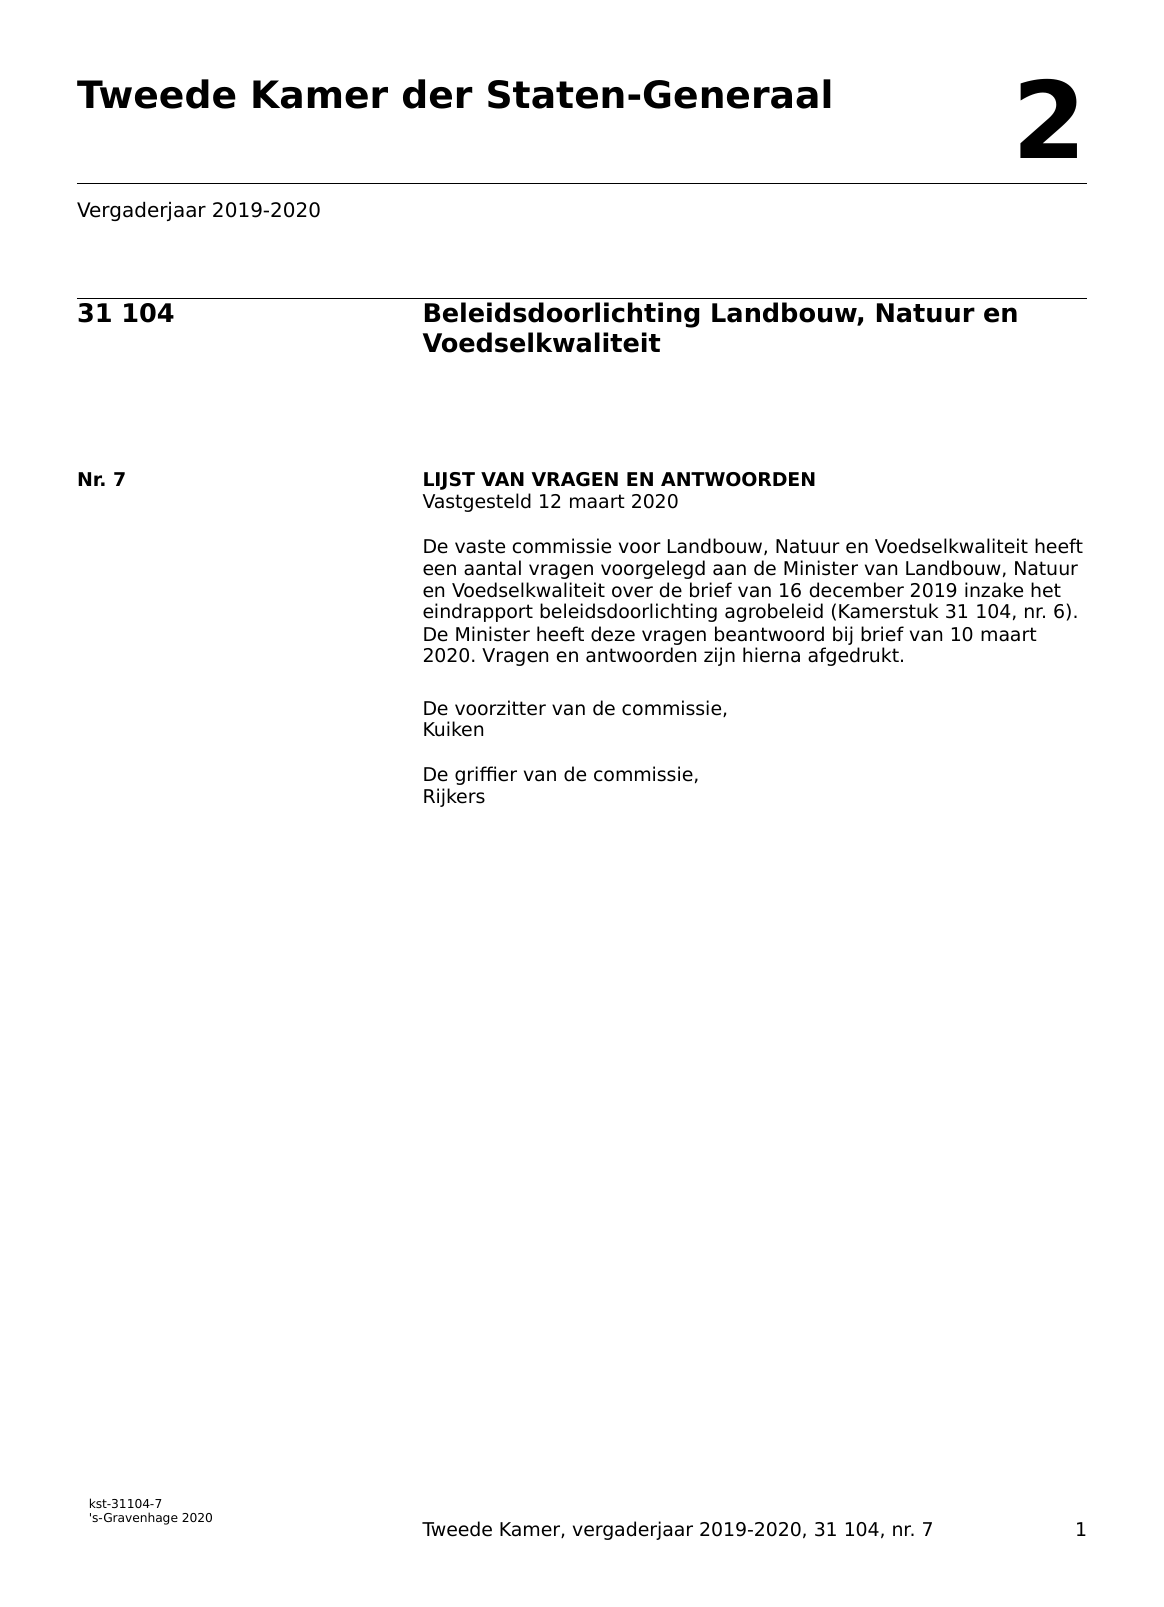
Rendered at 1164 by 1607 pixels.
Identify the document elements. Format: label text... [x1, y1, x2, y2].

text kst-31104-7 [88, 1497, 323, 1511]
text De voorzitter van de commissie, Kuiken [422, 697, 1087, 741]
table_header 2 [886, 59, 1087, 183]
text Vastgesteld 12 maart 2020 [422, 491, 1087, 513]
table_header Tweede Kamer der Staten-Generaal [77, 59, 886, 183]
text De griffier van de commissie, Rijkers [422, 763, 1087, 807]
text De vaste commissie voor Landbouw, Natuur en Voedselkwaliteit heeft een aantal vragen voorgelegd aan de Minister van Landbouw, Natuur en Voedselkwaliteit over de brief van 16 december 2019 inzake het eindrapport beleidsdoorlichting agrobeleid (Kamerstuk 31 104, nr. 6). [422, 536, 1087, 623]
table_cell Vergaderjaar 2019-2020 [77, 184, 1087, 298]
subtitle 31 104 Beleidsdoorlichting Landbouw, Natuur en Voedselkwaliteit [77, 299, 1087, 358]
text 's-Gravenhage 2020 [88, 1511, 323, 1525]
text De Minister heeft deze vragen beantwoord bij brief van 10 maart 2020. Vragen en antwoorden zijn hierna afgedrukt. [422, 623, 1087, 667]
subtitle Nr. 7 LIJST VAN VRAGEN EN ANTWOORDEN [77, 469, 1087, 491]
